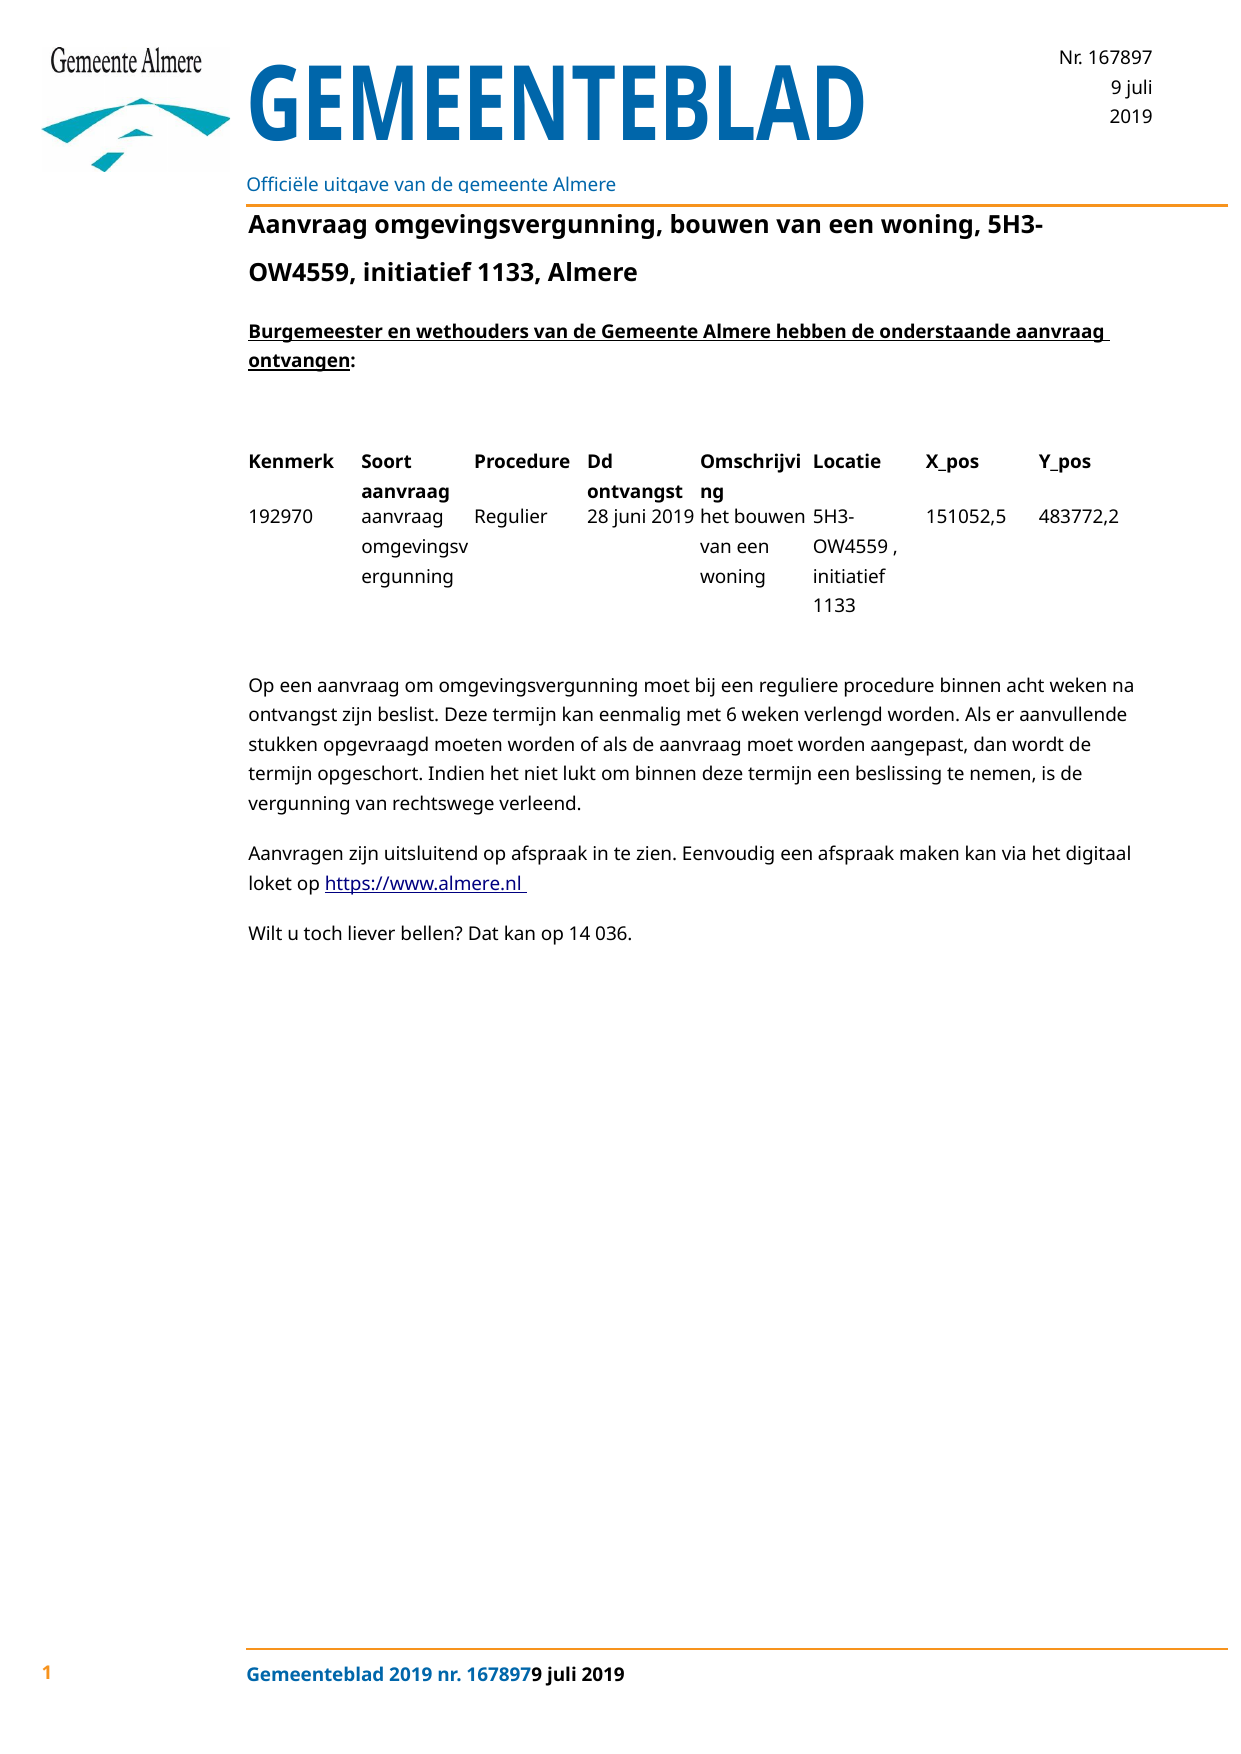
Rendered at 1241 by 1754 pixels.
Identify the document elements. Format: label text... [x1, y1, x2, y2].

picture [41, 47, 231, 172]
table_cell 192970 [248, 504, 361, 618]
table_header Procedure [474, 449, 587, 504]
text Aanvraag omgevingsvergunning, bouwen van een woning, 5H3-OW4559, initiatief 1133, Almere [248, 207, 1152, 288]
text Burgemeester en wethouders van de Gemeente Almere hebben de onderstaande aanvraag ontvangen: [248, 318, 1152, 373]
table_header X_pos [926, 449, 1038, 504]
table_cell 28 juni 2019 [587, 504, 700, 618]
table_header Y_pos [1039, 449, 1152, 504]
table_cell aanvraag omgevingsvergunning [361, 504, 474, 618]
text Aanvragen zijn uitsluitend op afspraak in te zien. Eenvoudig een afspraak maken kan via het digitaal loket op https://www.almere.nl [248, 841, 1152, 896]
table_cell 483772,2 [1039, 504, 1152, 618]
text Op een aanvraag om omgevingsvergunning moet bij een reguliere procedure binnen acht weken na ontvangst zijn beslist. Deze termijn kan eenmalig met 6 weken verlengd worden. Als er aanvullende stukken opgevraagd moeten worden of als de aanvraag moet worden aangepast, dan wordt de termijn opgeschort. Indien het niet lukt om binnen deze termijn een beslissing te nemen, is de vergunning van rechtswege verleend. [248, 672, 1152, 816]
table_cell 151052,5 [926, 504, 1038, 618]
table_cell Regulier [474, 504, 587, 618]
text Wilt u toch liever bellen? Dat kan op 14 036. [248, 921, 1152, 946]
table_header Kenmerk [248, 449, 361, 504]
table_cell 5H3-OW4559 , initiatief 1133 [813, 504, 926, 618]
table_cell het bouwen van een woning [700, 504, 813, 618]
table_header Soort aanvraag [361, 449, 474, 504]
table_header Omschrijving [700, 449, 813, 504]
table_header Locatie [813, 449, 926, 504]
table_header Dd ontvangst [587, 449, 700, 504]
